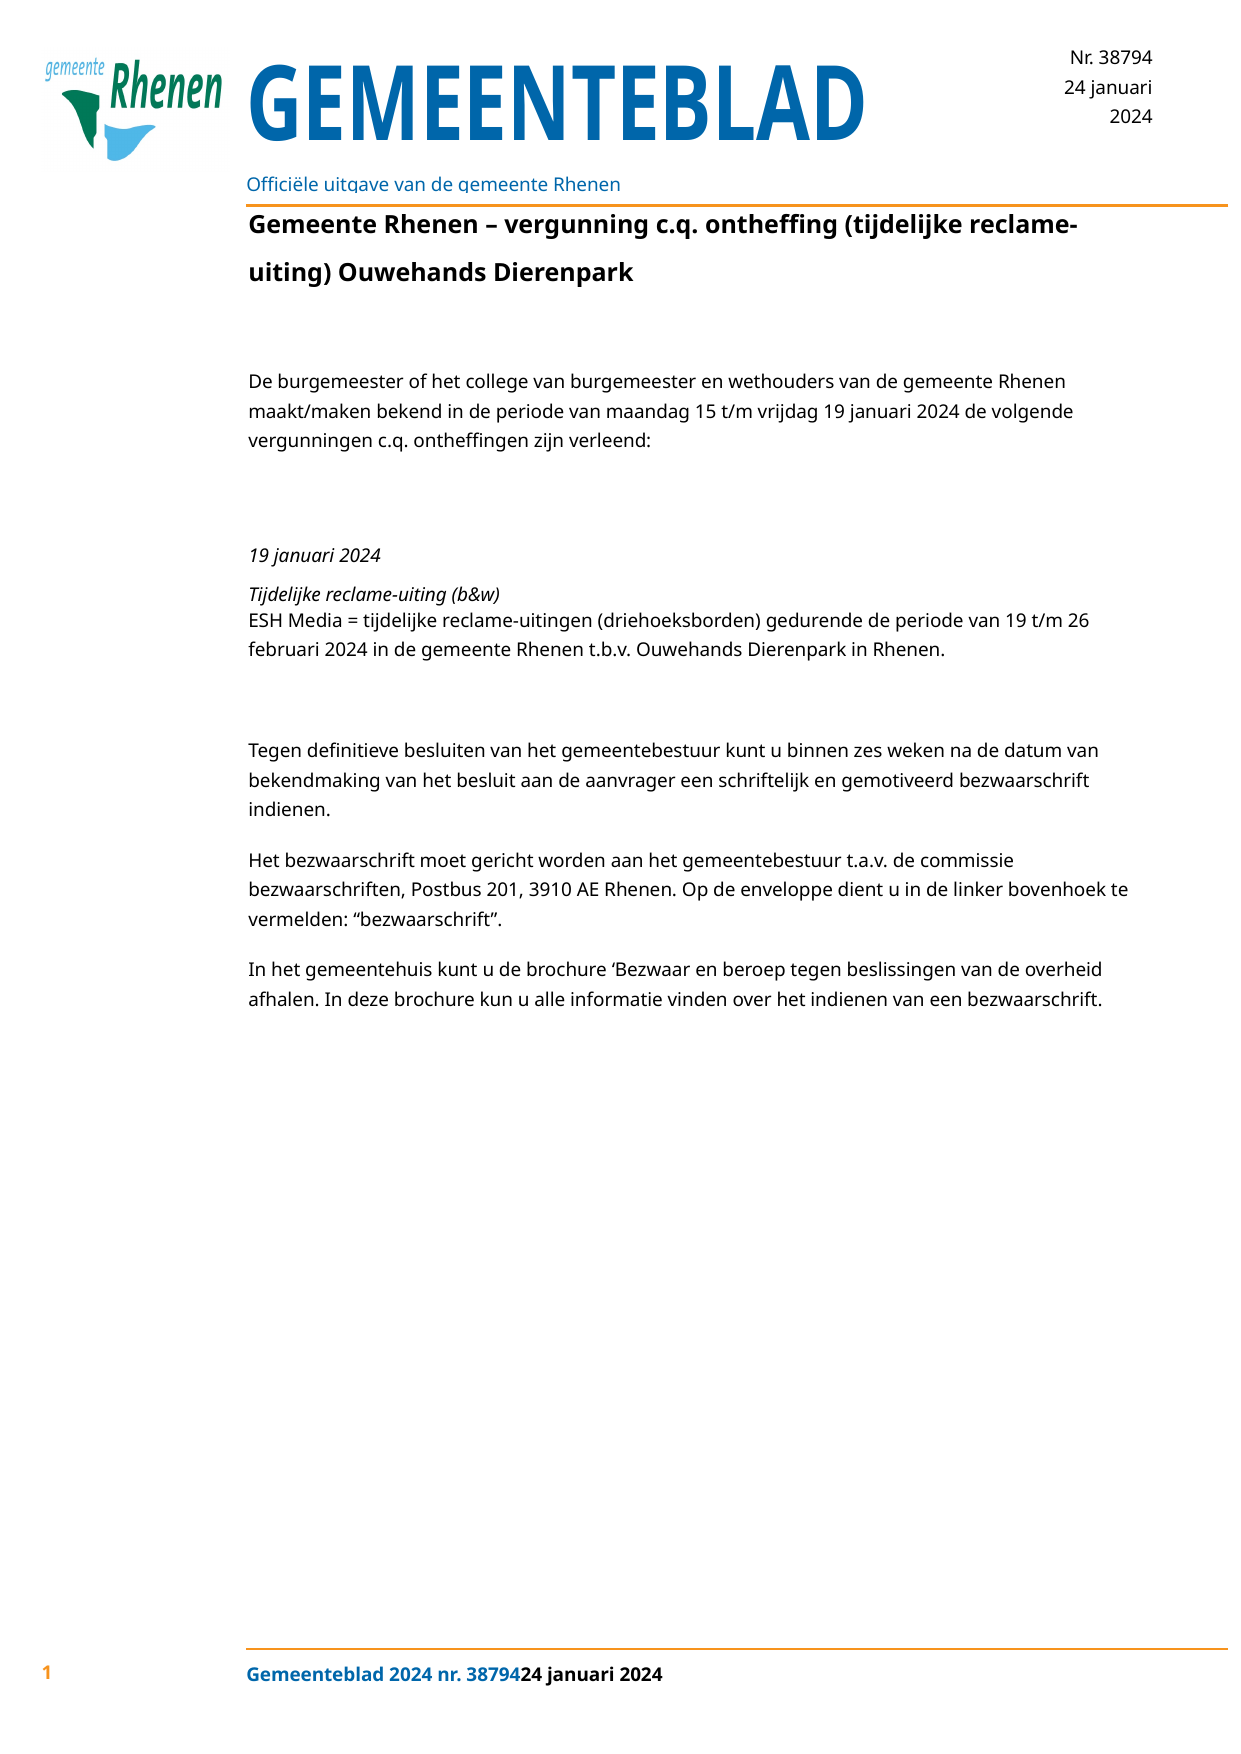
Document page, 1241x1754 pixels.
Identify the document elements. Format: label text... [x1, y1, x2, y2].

text Tegen definitieve besluiten van het gemeentebestuur kunt u binnen zes weken na de datum van bekendmaking van het besluit aan de aanvrager een schriftelijk en gemotiveerd bezwaarschrift indienen. [248, 737, 1152, 822]
text Tijdelijke reclame-uiting (b&w) [248, 581, 1152, 607]
text De burgemeester of het college van burgemeester en wethouders van de gemeente Rhenen maakt/maken bekend in de periode van maandag 15 t/m vrijdag 19 januari 2024 de volgende vergunningen c.q. ontheffingen zijn verleend: [248, 368, 1152, 453]
text In het gemeentehuis kunt u de brochure ‘Bezwaar en beroep tegen beslissingen van de overheid afhalen. In deze brochure kun u alle informatie vinden over het indienen van een bezwaarschrift. [248, 956, 1152, 1012]
picture [41, 47, 231, 172]
text ESH Media = tijdelijke reclame-uitingen (driehoeksborden) gedurende de periode van 19 t/m 26 februari 2024 in de gemeente Rhenen t.b.v. Ouwehands Dierenpark in Rhenen. [248, 607, 1152, 662]
text 19 januari 2024 [248, 542, 1152, 568]
text Het bezwaarschrift moet gericht worden aan het gemeentebestuur t.a.v. de commissie bezwaarschriften, Postbus 201, 3910 AE Rhenen. Op de enveloppe dient u in de linker bovenhoek te vermelden: “bezwaarschrift”. [248, 847, 1152, 932]
text Gemeente Rhenen – vergunning c.q. ontheffing (tijdelijke reclame-uiting) Ouwehands Dierenpark [248, 207, 1152, 288]
